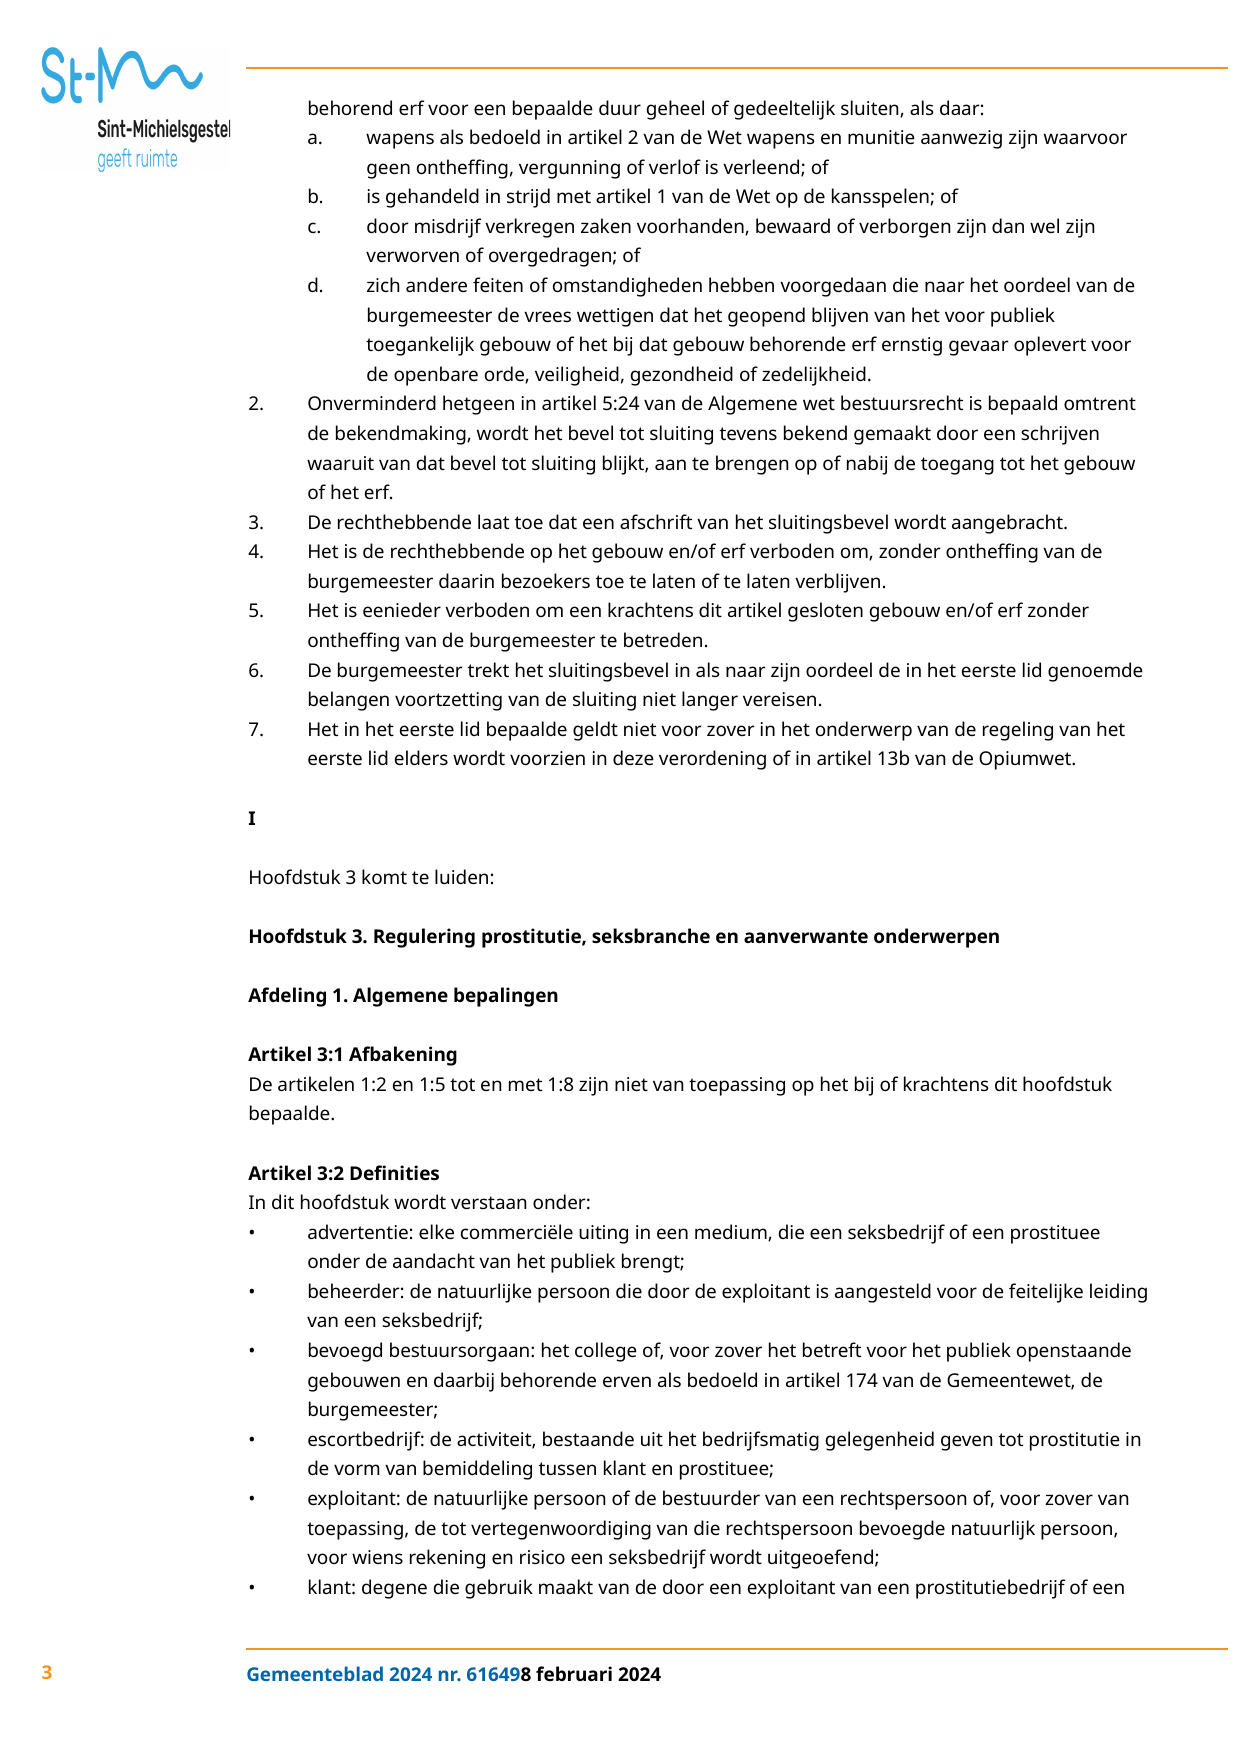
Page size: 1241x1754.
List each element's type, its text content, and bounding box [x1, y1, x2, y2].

text I [248, 805, 1152, 831]
list behorend erf voor een bepaalde duur geheel of gedeeltelijk sluiten, als daar: [248, 95, 1152, 121]
list klant: degene die gebruik maakt van de door een exploitant van een prostitutiebedrijf of een [248, 1574, 1152, 1600]
list advertentie: elke commerciële uiting in een medium, die een seksbedrijf of een prostituee onder de aandacht van het publiek brengt; [248, 1219, 1152, 1274]
list Het is de rechthebbende op het gebouw en/of erf verboden om, zonder ontheffing van de burgemeester daarin bezoekers toe te laten of te laten verblijven. [248, 538, 1152, 594]
list escortbedrijf: de activiteit, bestaande uit het bedrijfsmatig gelegenheid geven tot prostitutie in de vorm van bemiddeling tussen klant en prostituee; [248, 1426, 1152, 1481]
list zich andere feiten of omstandigheden hebben voorgedaan die naar het oordeel van de burgemeester de vrees wettigen dat het geopend blijven van het voor publiek toegankelijk gebouw of het bij dat gebouw behorende erf ernstig gevaar oplevert voor de openbare orde, veiligheid, gezondheid of zedelijkheid. [307, 272, 1152, 387]
text Artikel 3:2 Definities [248, 1160, 1152, 1186]
text In dit hoofdstuk wordt verstaan onder: [248, 1189, 1152, 1215]
text Afdeling 1. Algemene bepalingen [248, 982, 1152, 1008]
list Onverminderd hetgeen in artikel 5:24 van de Algemene wet bestuursrecht is bepaald omtrent de bekendmaking, wordt het bevel tot sluiting tevens bekend gemaakt door een schrijven waaruit van dat bevel tot sluiting blijkt, aan te brengen op of nabij de toegang tot het gebouw of het erf. [248, 391, 1152, 505]
list bevoegd bestuursorgaan: het college of, voor zover het betreft voor het publiek openstaande gebouwen en daarbij behorende erven als bedoeld in artikel 174 van de Gemeentewet, de burgemeester; [248, 1337, 1152, 1422]
list De burgemeester trekt het sluitingsbevel in als naar zijn oordeel de in het eerste lid genoemde belangen voortzetting van de sluiting niet langer vereisen. [248, 657, 1152, 712]
list is gehandeld in strijd met artikel 1 van de Wet op de kansspelen; of [307, 183, 1152, 209]
list exploitant: de natuurlijke persoon of de bestuurder van een rechtspersoon of, voor zover van toepassing, de tot vertegenwoordiging van die rechtspersoon bevoegde natuurlijk persoon, voor wiens rekening en risico een seksbedrijf wordt uitgeoefend; [248, 1485, 1152, 1570]
list De rechthebbende laat toe dat een afschrift van het sluitingsbevel wordt aangebracht. [248, 509, 1152, 535]
text Hoofdstuk 3 komt te luiden: [248, 864, 1152, 890]
text Artikel 3:1 Afbakening [248, 1041, 1152, 1067]
list door misdrijf verkregen zaken voorhanden, bewaard of verborgen zijn dan wel zijn verworven of overgedragen; of [307, 213, 1152, 268]
list Het is eenieder verboden om een krachtens dit artikel gesloten gebouw en/of erf zonder ontheffing van de burgemeester te betreden. [248, 598, 1152, 653]
text De artikelen 1:2 en 1:5 tot en met 1:8 zijn niet van toepassing op het bij of krachtens dit hoofdstuk bepaalde. [248, 1071, 1152, 1126]
list wapens als bedoeld in artikel 2 van de Wet wapens en munitie aanwezig zijn waarvoor geen ontheffing, vergunning of verlof is verleend; of [307, 124, 1152, 180]
text Hoofdstuk 3. Regulering prostitutie, seksbranche en aanverwante onderwerpen [248, 923, 1152, 949]
list beheerder: de natuurlijke persoon die door de exploitant is aangesteld voor de feitelijke leiding van een seksbedrijf; [248, 1278, 1152, 1333]
list Het in het eerste lid bepaalde geldt niet voor zover in het onderwerp van de regeling van het eerste lid elders wordt voorzien in deze verordening of in artikel 13b van de Opiumwet. [248, 716, 1152, 771]
picture [41, 47, 231, 172]
